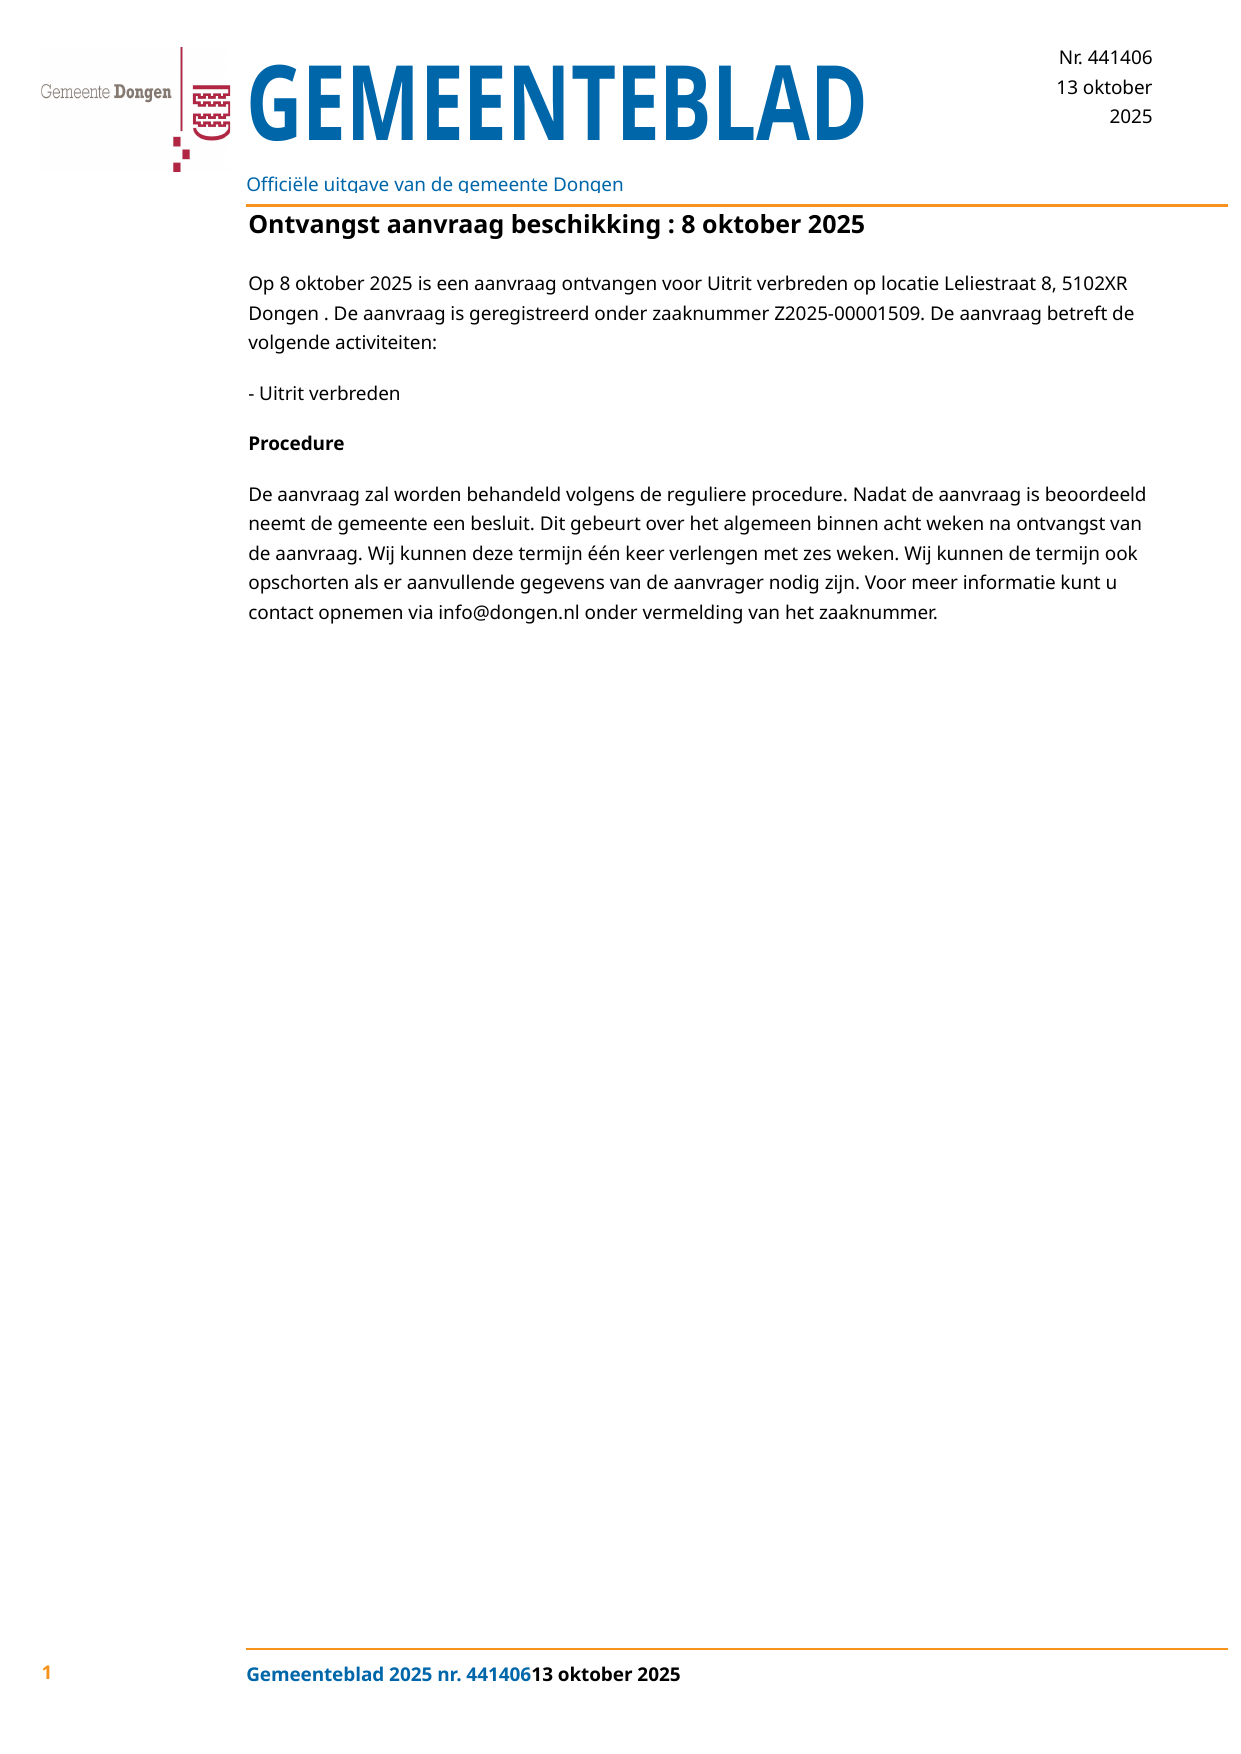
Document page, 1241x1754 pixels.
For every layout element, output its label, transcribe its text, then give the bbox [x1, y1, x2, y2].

text Ontvangst aanvraag beschikking : 8 oktober 2025 [248, 207, 1152, 241]
text - Uitrit verbreden [248, 380, 1152, 406]
picture [41, 47, 231, 172]
text Procedure [248, 430, 1152, 456]
text Op 8 oktober 2025 is een aanvraag ontvangen voor Uitrit verbreden op locatie Leliestraat 8, 5102XR Dongen . De aanvraag is geregistreerd onder zaaknummer Z2025-00001509. De aanvraag betreft de volgende activiteiten: [248, 270, 1152, 355]
text De aanvraag zal worden behandeld volgens de reguliere procedure. Nadat de aanvraag is beoordeeld neemt de gemeente een besluit. Dit gebeurt over het algemeen binnen acht weken na ontvangst van de aanvraag. Wij kunnen deze termijn één keer verlengen met zes weken. Wij kunnen de termijn ook opschorten als er aanvullende gegevens van de aanvrager nodig zijn. Voor meer informatie kunt u contact opnemen via info@dongen.nl onder vermelding van het zaaknummer. [248, 481, 1152, 625]
